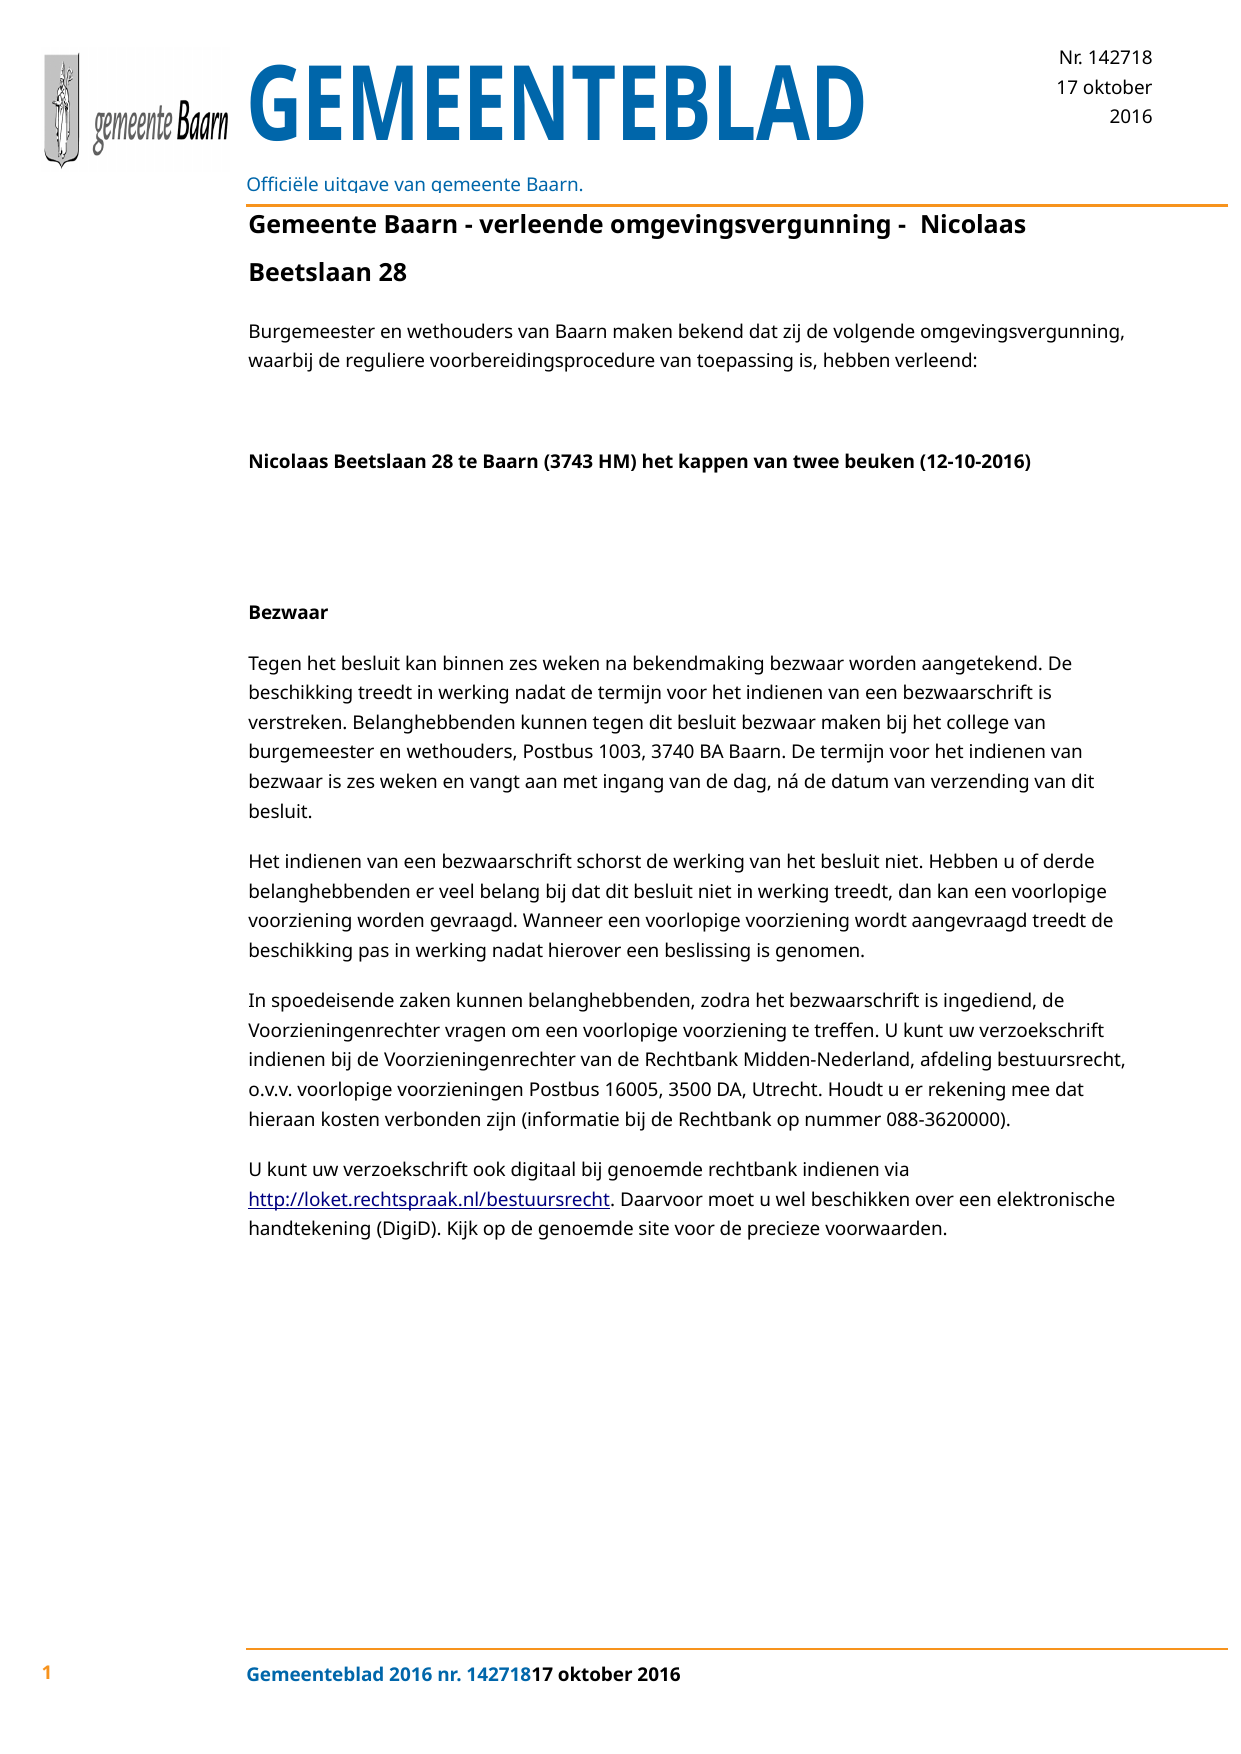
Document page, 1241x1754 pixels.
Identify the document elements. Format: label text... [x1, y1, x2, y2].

picture [41, 47, 231, 172]
text U kunt uw verzoekschrift ook digitaal bij genoemde rechtbank indienen via http://loket.rechtspraak.nl/bestuursrecht. Daarvoor moet u wel beschikken over een elektronische handtekening (DigiD). Kijk op de genoemde site voor de precieze voorwaarden. [248, 1156, 1152, 1241]
text Gemeente Baarn - verleende omgevingsvergunning - Nicolaas Beetslaan 28 [248, 207, 1152, 288]
text Nicolaas Beetslaan 28 te Baarn (3743 HM) het kappen van twee beuken (12-10-2016) [248, 448, 1152, 474]
text In spoedeisende zaken kunnen belanghebbenden, zodra het bezwaarschrift is ingediend, de Voorzieningenrechter vragen om een voorlopige voorziening te treffen. U kunt uw verzoekschrift indienen bij de Voorzieningenrechter van de Rechtbank Midden-Nederland, afdeling bestuursrecht, o.v.v. voorlopige voorzieningen Postbus 16005, 3500 DA, Utrecht. Houdt u er rekening mee dat hieraan kosten verbonden zijn (informatie bij de Rechtbank op nummer 088-3620000). [248, 987, 1152, 1132]
text Tegen het besluit kan binnen zes weken na bekendmaking bezwaar worden aangetekend. De beschikking treedt in werking nadat de termijn voor het indienen van een bezwaarschrift is verstreken. Belanghebbenden kunnen tegen dit besluit bezwaar maken bij het college van burgemeester en wethouders, Postbus 1003, 3740 BA Baarn. De termijn voor het indienen van bezwaar is zes weken en vangt aan met ingang van de dag, ná de datum van verzending van dit besluit. [248, 650, 1152, 824]
text Burgemeester en wethouders van Baarn maken bekend dat zij de volgende omgevingsvergunning, waarbij de reguliere voorbereidingsprocedure van toepassing is, hebben verleend: [248, 318, 1152, 373]
text Het indienen van een bezwaarschrift schorst de werking van het besluit niet. Hebben u of derde belanghebbenden er veel belang bij dat dit besluit niet in werking treedt, dan kan een voorlopige voorziening worden gevraagd. Wanneer een voorlopige voorziening wordt aangevraagd treedt de beschikking pas in werking nadat hierover een beslissing is genomen. [248, 848, 1152, 963]
text Bezwaar [248, 599, 1152, 625]
